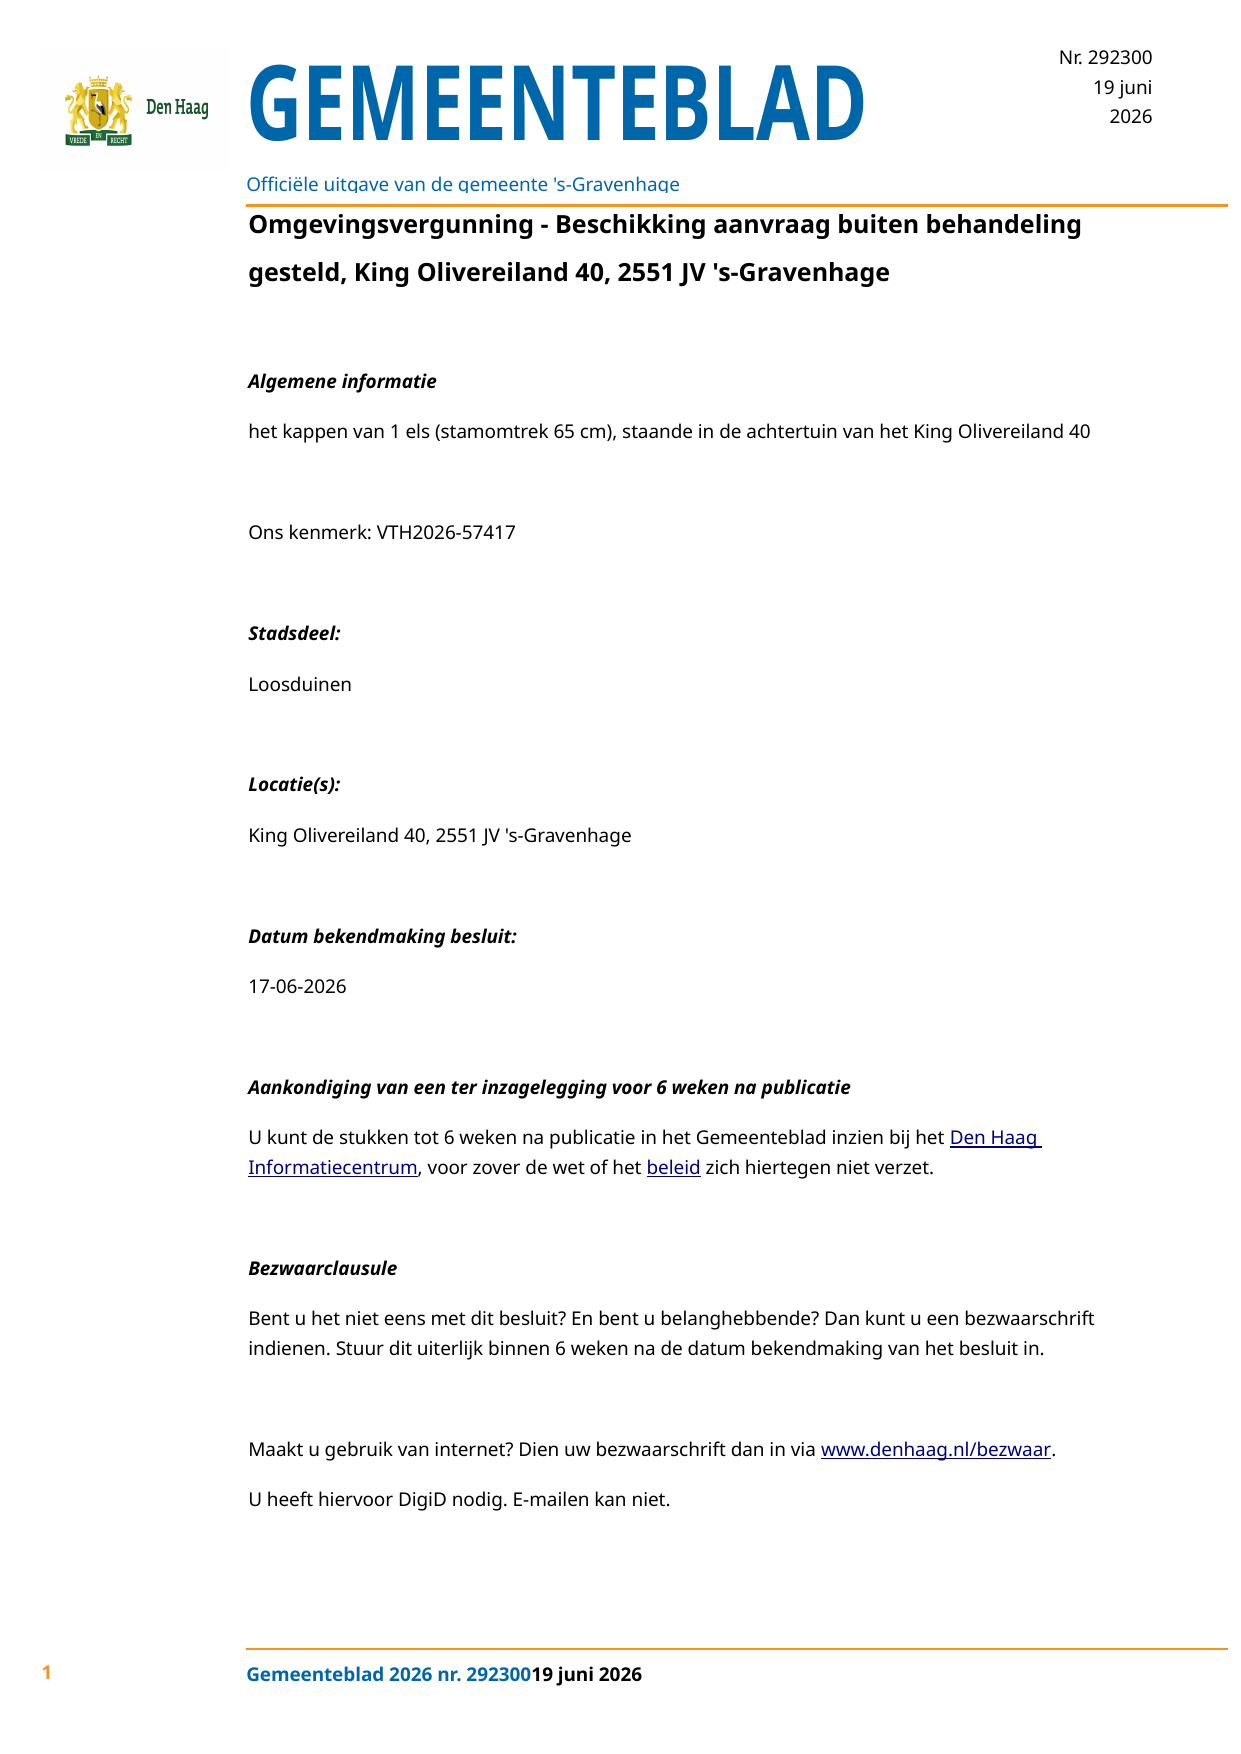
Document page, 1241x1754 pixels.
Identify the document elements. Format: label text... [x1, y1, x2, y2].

text Loosduinen [248, 671, 1152, 697]
text King Olivereiland 40, 2551 JV 's-Gravenhage [248, 822, 1152, 848]
picture [41, 47, 231, 172]
text Omgevingsvergunning - Beschikking aanvraag buiten behandeling gesteld, King Olivereiland 40, 2551 JV 's-Gravenhage [248, 207, 1152, 288]
text Stadsdeel: [248, 620, 1152, 646]
text Maakt u gebruik van internet? Dien uw bezwaarschrift dan in via www.denhaag.nl/bezwaar. [248, 1436, 1152, 1462]
text U kunt de stukken tot 6 weken na publicatie in het Gemeenteblad inzien bij het Den Haag Informatiecentrum, voor zover de wet of het beleid zich hiertegen niet verzet. [248, 1124, 1152, 1180]
text Bent u het niet eens met dit besluit? En bent u belanghebbende? Dan kunt u een bezwaarschrift indienen. Stuur dit uiterlijk binnen 6 weken na de datum bekendmaking van het besluit in. [248, 1305, 1152, 1361]
text Bezwaarclausule [248, 1255, 1152, 1281]
text 17-06-2026 [248, 973, 1152, 999]
text U heeft hiervoor DigiD nodig. E-mailen kan niet. [248, 1486, 1152, 1512]
text Datum bekendmaking besluit: [248, 923, 1152, 949]
text Ons kenmerk: VTH2026-57417 [248, 519, 1152, 545]
text Algemene informatie [248, 368, 1152, 394]
text het kappen van 1 els (stamomtrek 65 cm), staande in de achtertuin van het King Olivereiland 40 [248, 419, 1152, 444]
text Aankondiging van een ter inzagelegging voor 6 weken na publicatie [248, 1074, 1152, 1100]
text Locatie(s): [248, 772, 1152, 797]
